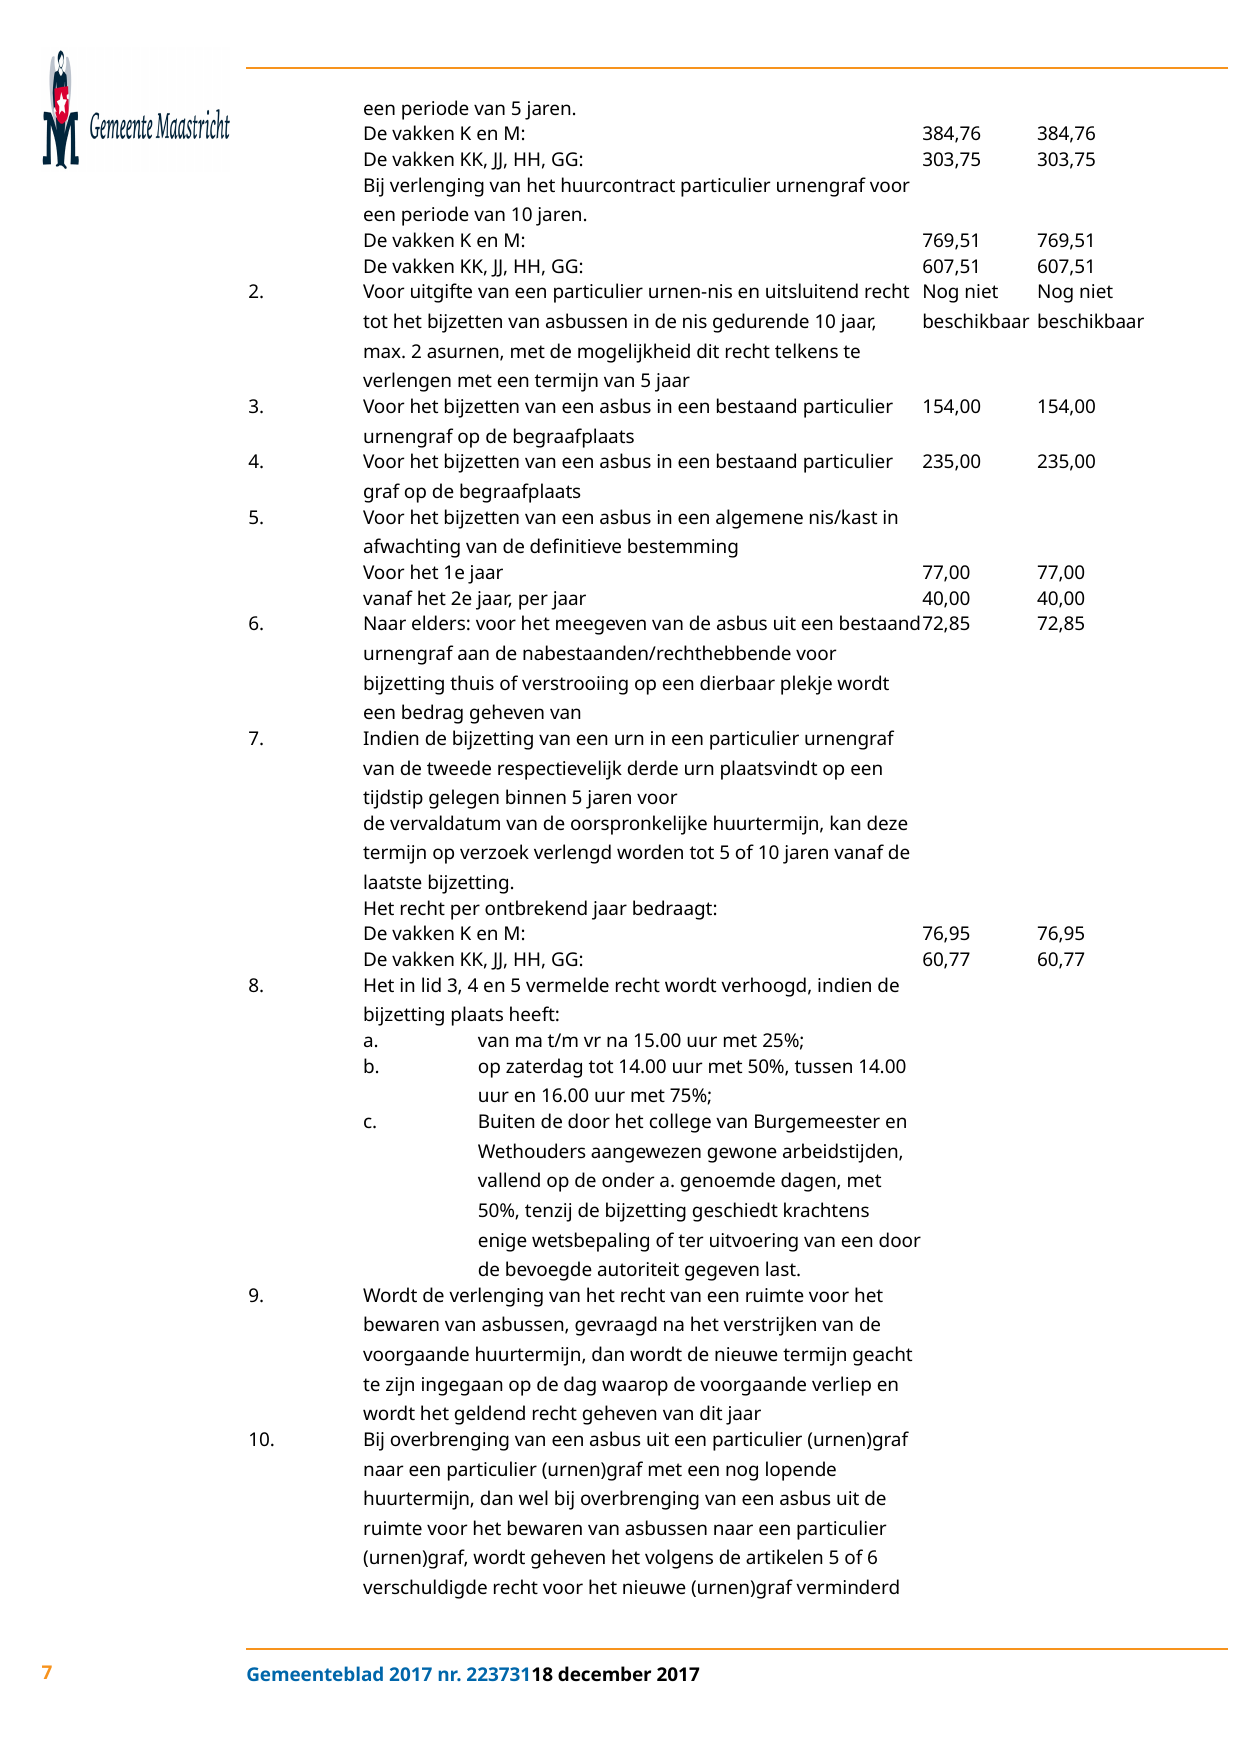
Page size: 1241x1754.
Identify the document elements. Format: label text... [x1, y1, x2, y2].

table_cell [248, 227, 363, 253]
table_cell 769,51 [1037, 227, 1152, 253]
table_cell 303,75 [1037, 146, 1152, 172]
table_cell een periode van 5 jaren. [363, 95, 922, 121]
table_cell 60,77 [1037, 946, 1152, 972]
table_cell vanaf het 2e jaar, per jaar [363, 585, 922, 611]
table_cell [922, 1426, 1037, 1600]
table_cell [248, 1109, 363, 1282]
table_cell 303,75 [922, 146, 1037, 172]
table_cell a. [363, 1028, 478, 1053]
table_cell 2. [248, 279, 363, 393]
table_cell 3. [248, 393, 363, 448]
table_cell [248, 1028, 363, 1053]
table_cell 77,00 [1037, 559, 1152, 585]
table_cell 4. [248, 449, 363, 504]
table_cell [248, 253, 363, 279]
table_cell [1037, 1282, 1152, 1426]
table_cell Het recht per ontbrekend jaar bedraagt: [363, 895, 922, 921]
table_cell 235,00 [1037, 449, 1152, 504]
table_cell 384,76 [922, 121, 1037, 146]
table_cell [1037, 810, 1152, 895]
table_cell c. [363, 1109, 478, 1282]
table_cell Buiten de door het college van Burgemeester en Wethouders aangewezen gewone arbeidstijden, vallend op de onder a. genoemde dagen, met 50%, tenzij de bijzetting geschiedt krachtens enige wetsbepaling of ter uitvoering van een door de bevoegde autoriteit gegeven last. [478, 1109, 922, 1282]
table_cell [1037, 504, 1152, 559]
table_cell [248, 946, 363, 972]
table_cell [922, 172, 1037, 227]
table_cell 769,51 [922, 227, 1037, 253]
table_cell 607,51 [1037, 253, 1152, 279]
table_cell 384,76 [1037, 121, 1152, 146]
table_cell [248, 172, 363, 227]
table_cell [248, 95, 363, 121]
table_cell 77,00 [922, 559, 1037, 585]
table_cell [922, 895, 1037, 921]
table_cell 235,00 [922, 449, 1037, 504]
table_cell Nog niet beschikbaar [922, 279, 1037, 393]
table_cell 7. [248, 725, 363, 810]
table_cell [922, 95, 1037, 121]
table_cell [248, 895, 363, 921]
table_cell Wordt de verlenging van het recht van een ruimte voor het bewaren van asbussen, gevraagd na het verstrijken van de voorgaande huurtermijn, dan wordt de nieuwe termijn geacht te zijn ingegaan op de dag waarop de voorgaande verliep en wordt het geldend recht geheven van dit jaar [363, 1282, 922, 1426]
table_cell [248, 146, 363, 172]
table_cell 72,85 [922, 611, 1037, 725]
table_cell op zaterdag tot 14.00 uur met 50%, tussen 14.00 uur en 16.00 uur met 75%; [478, 1053, 922, 1108]
table_cell [922, 972, 1037, 1027]
table_cell 10. [248, 1426, 363, 1600]
table_cell [1037, 95, 1152, 121]
table_cell De vakken KK, JJ, HH, GG: [363, 146, 922, 172]
table_cell Voor het bijzetten van een asbus in een algemene nis/kast in afwachting van de definitieve bestemming [363, 504, 922, 559]
table_cell 154,00 [1037, 393, 1152, 448]
table_cell 5. [248, 504, 363, 559]
table_cell 8. [248, 972, 363, 1027]
table_cell 40,00 [1037, 585, 1152, 611]
table_cell [1037, 172, 1152, 227]
table_cell 72,85 [1037, 611, 1152, 725]
table_cell 9. [248, 1282, 363, 1426]
table_cell 76,95 [1037, 921, 1152, 946]
table_cell 6. [248, 611, 363, 725]
table_cell b. [363, 1053, 478, 1108]
table_cell [922, 1282, 1037, 1426]
table_cell De vakken K en M: [363, 121, 922, 146]
table_cell 607,51 [922, 253, 1037, 279]
table_cell Voor uitgifte van een particulier urnen-nis en uitsluitend recht tot het bijzetten van asbussen in de nis gedurende 10 jaar, max. 2 asurnen, met de mogelijkheid dit recht telkens te verlengen met een termijn van 5 jaar [363, 279, 922, 393]
table_cell [1037, 1028, 1152, 1053]
table_cell Naar elders: voor het meegeven van de asbus uit een bestaand urnengraf aan de nabestaanden/rechthebbende voor bijzetting thuis of verstrooiing op een dierbaar plekje wordt een bedrag geheven van [363, 611, 922, 725]
table_cell [1037, 1053, 1152, 1108]
table_cell 40,00 [922, 585, 1037, 611]
table_cell Het in lid 3, 4 en 5 vermelde recht wordt verhoogd, indien de bijzetting plaats heeft: [363, 972, 922, 1027]
table_cell De vakken K en M: [363, 921, 922, 946]
table_cell Voor het 1e jaar [363, 559, 922, 585]
table_cell Bij overbrenging van een asbus uit een particulier (urnen)graf naar een particulier (urnen)graf met een nog lopende huurtermijn, dan wel bij overbrenging van een asbus uit de ruimte voor het bewaren van asbussen naar een particulier (urnen)graf, wordt geheven het volgens de artikelen 5 of 6 verschuldigde recht voor het nieuwe (urnen)graf verminderd [363, 1426, 922, 1600]
table_cell [248, 921, 363, 946]
table_cell Nog niet beschikbaar [1037, 279, 1152, 393]
picture [41, 47, 231, 172]
table_cell De vakken KK, JJ, HH, GG: [363, 253, 922, 279]
table_cell 76,95 [922, 921, 1037, 946]
table_cell [1037, 895, 1152, 921]
table_cell 154,00 [922, 393, 1037, 448]
table_cell De vakken K en M: [363, 227, 922, 253]
table_cell de vervaldatum van de oorspronkelijke huurtermijn, kan deze termijn op verzoek verlengd worden tot 5 of 10 jaren vanaf de laatste bijzetting. [363, 810, 922, 895]
table_cell 60,77 [922, 946, 1037, 972]
table_cell Indien de bijzetting van een urn in een particulier urnengraf van de tweede respectievelijk derde urn plaatsvindt op een tijdstip gelegen binnen 5 jaren voor [363, 725, 922, 810]
table_cell [248, 121, 363, 146]
table_cell Voor het bijzetten van een asbus in een bestaand particulier graf op de begraafplaats [363, 449, 922, 504]
table_cell [248, 559, 363, 585]
table_cell [248, 1053, 363, 1108]
table_cell [922, 504, 1037, 559]
table_cell Voor het bijzetten van een asbus in een bestaand particulier urnengraf op de begraafplaats [363, 393, 922, 448]
table_cell [922, 1109, 1037, 1282]
table_cell [1037, 1109, 1152, 1282]
table_cell [1037, 1426, 1152, 1600]
table_cell [922, 810, 1037, 895]
table_cell Bij verlenging van het huurcontract particulier urnengraf voor een periode van 10 jaren. [363, 172, 922, 227]
table_cell [248, 810, 363, 895]
table_cell [248, 585, 363, 611]
table_cell [922, 1053, 1037, 1108]
table_cell De vakken KK, JJ, HH, GG: [363, 946, 922, 972]
table_cell [1037, 972, 1152, 1027]
table_cell [922, 725, 1037, 810]
table_cell van ma t/m vr na 15.00 uur met 25%; [478, 1028, 922, 1053]
table_cell [922, 1028, 1037, 1053]
table_cell [1037, 725, 1152, 810]
